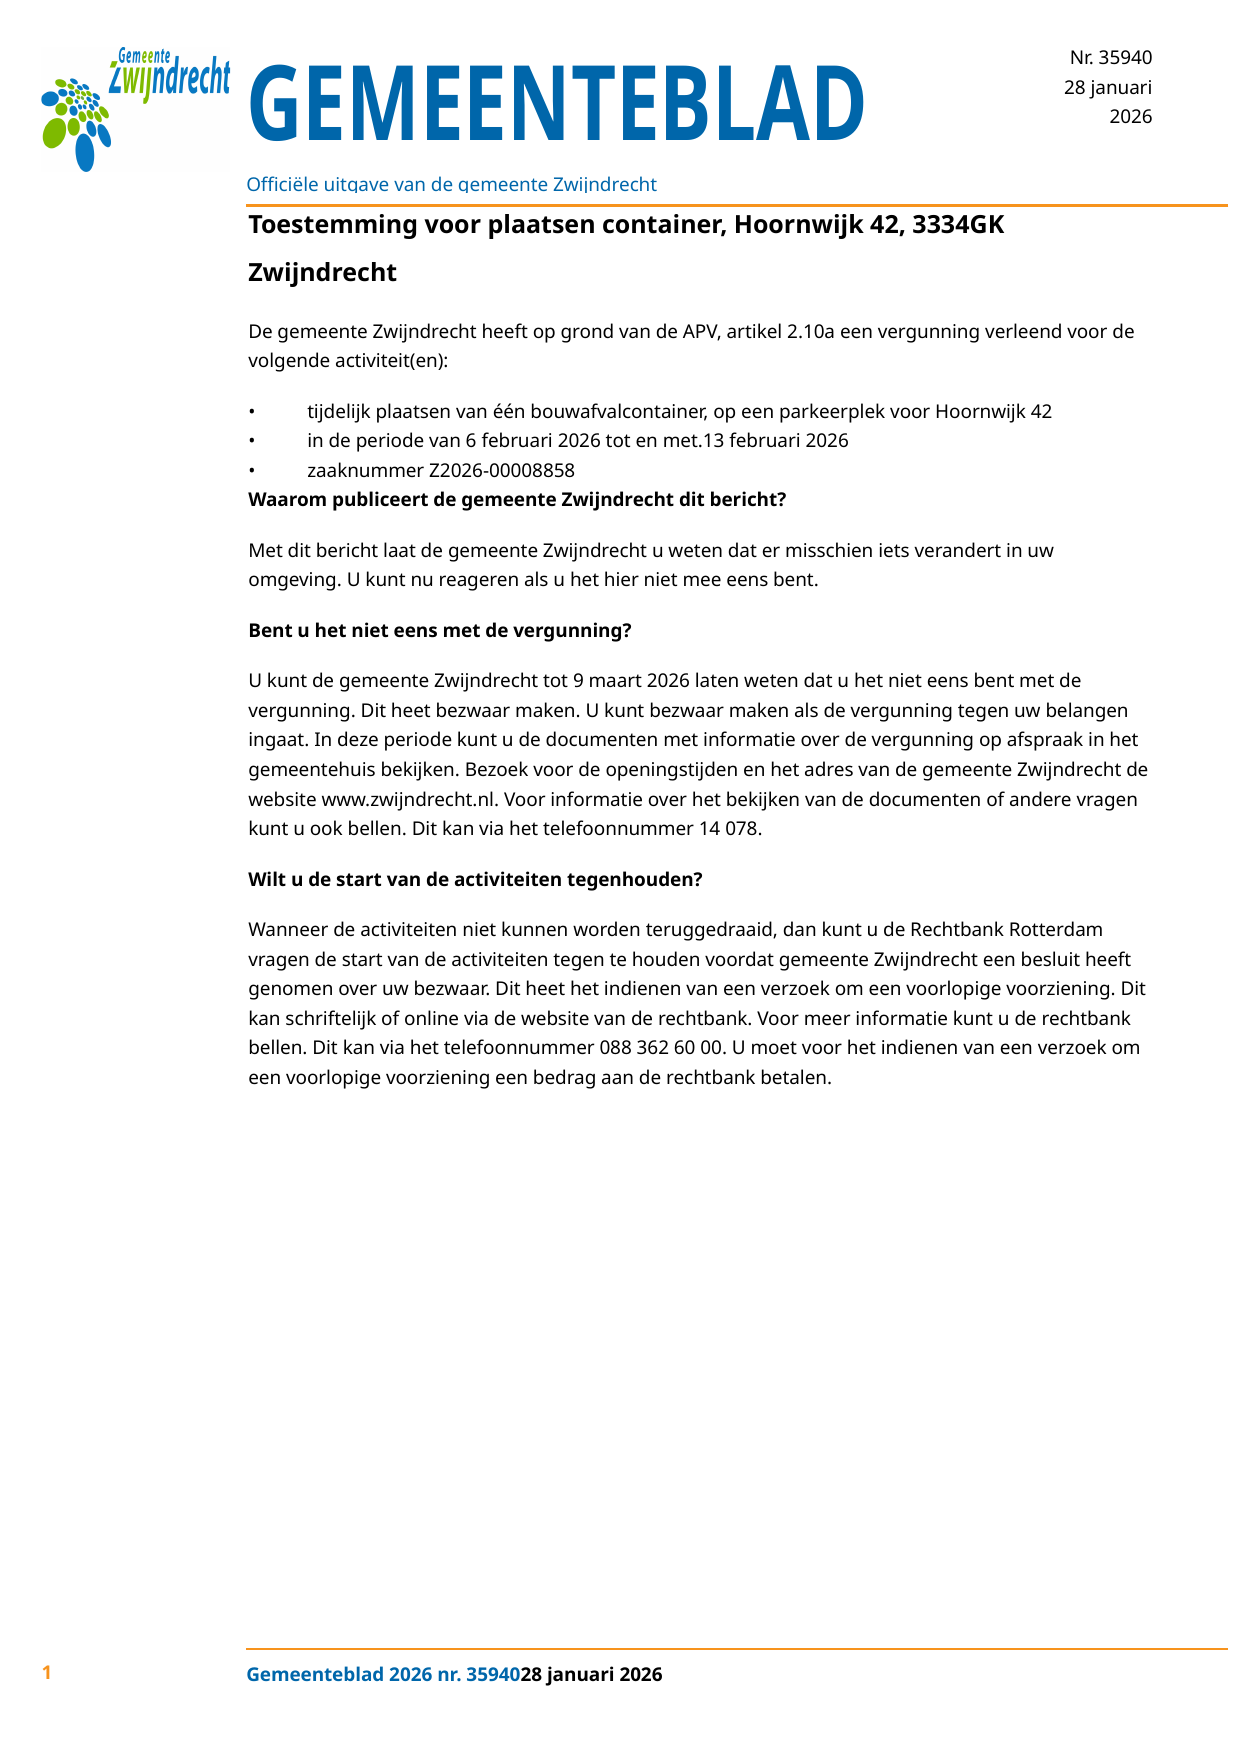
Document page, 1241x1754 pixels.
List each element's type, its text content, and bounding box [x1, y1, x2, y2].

text U kunt de gemeente Zwijndrecht tot 9 maart 2026 laten weten dat u het niet eens bent met de vergunning. Dit heet bezwaar maken. U kunt bezwaar maken als de vergunning tegen uw belangen ingaat. In deze periode kunt u de documenten met informatie over de vergunning op afspraak in het gemeentehuis bekijken. Bezoek voor de openingstijden en het adres van de gemeente Zwijndrecht de website www.zwijndrecht.nl. Voor informatie over het bekijken van de documenten of andere vragen kunt u ook bellen. Dit kan via het telefoonnummer 14 078. [248, 667, 1152, 841]
text Wilt u de start van de activiteiten tegenhouden? [248, 866, 1152, 892]
text Bent u het niet eens met de vergunning? [248, 617, 1152, 643]
text De gemeente Zwijndrecht heeft op grond van de APV, artikel 2.10a een vergunning verleend voor de volgende activiteit(en): [248, 318, 1152, 373]
list zaaknummer Z2026-00008858 [248, 457, 1152, 483]
text Wanneer de activiteiten niet kunnen worden teruggedraaid, dan kunt u de Rechtbank Rotterdam vragen de start van de activiteiten tegen te houden voordat gemeente Zwijndrecht een besluit heeft genomen over uw bezwaar. Dit heet het indienen van een verzoek om een voorlopige voorziening. Dit kan schriftelijk of online via de website van de rechtbank. Voor meer informatie kunt u de rechtbank bellen. Dit kan via het telefoonnummer 088 362 60 00. U moet voor het indienen van een verzoek om een voorlopige voorziening een bedrag aan de rechtbank betalen. [248, 916, 1152, 1090]
list in de periode van 6 februari 2026 tot en met.13 februari 2026 [248, 427, 1152, 453]
text Toestemming voor plaatsen container, Hoornwijk 42, 3334GK Zwijndrecht [248, 207, 1152, 288]
picture [41, 47, 231, 172]
list tijdelijk plaatsen van één bouwafvalcontainer, op een parkeerplek voor Hoornwijk 42 [248, 398, 1152, 424]
text Waarom publiceert de gemeente Zwijndrecht dit bericht? [248, 487, 1152, 512]
text Met dit bericht laat de gemeente Zwijndrecht u weten dat er misschien iets verandert in uw omgeving. U kunt nu reageren als u het hier niet mee eens bent. [248, 537, 1152, 592]
